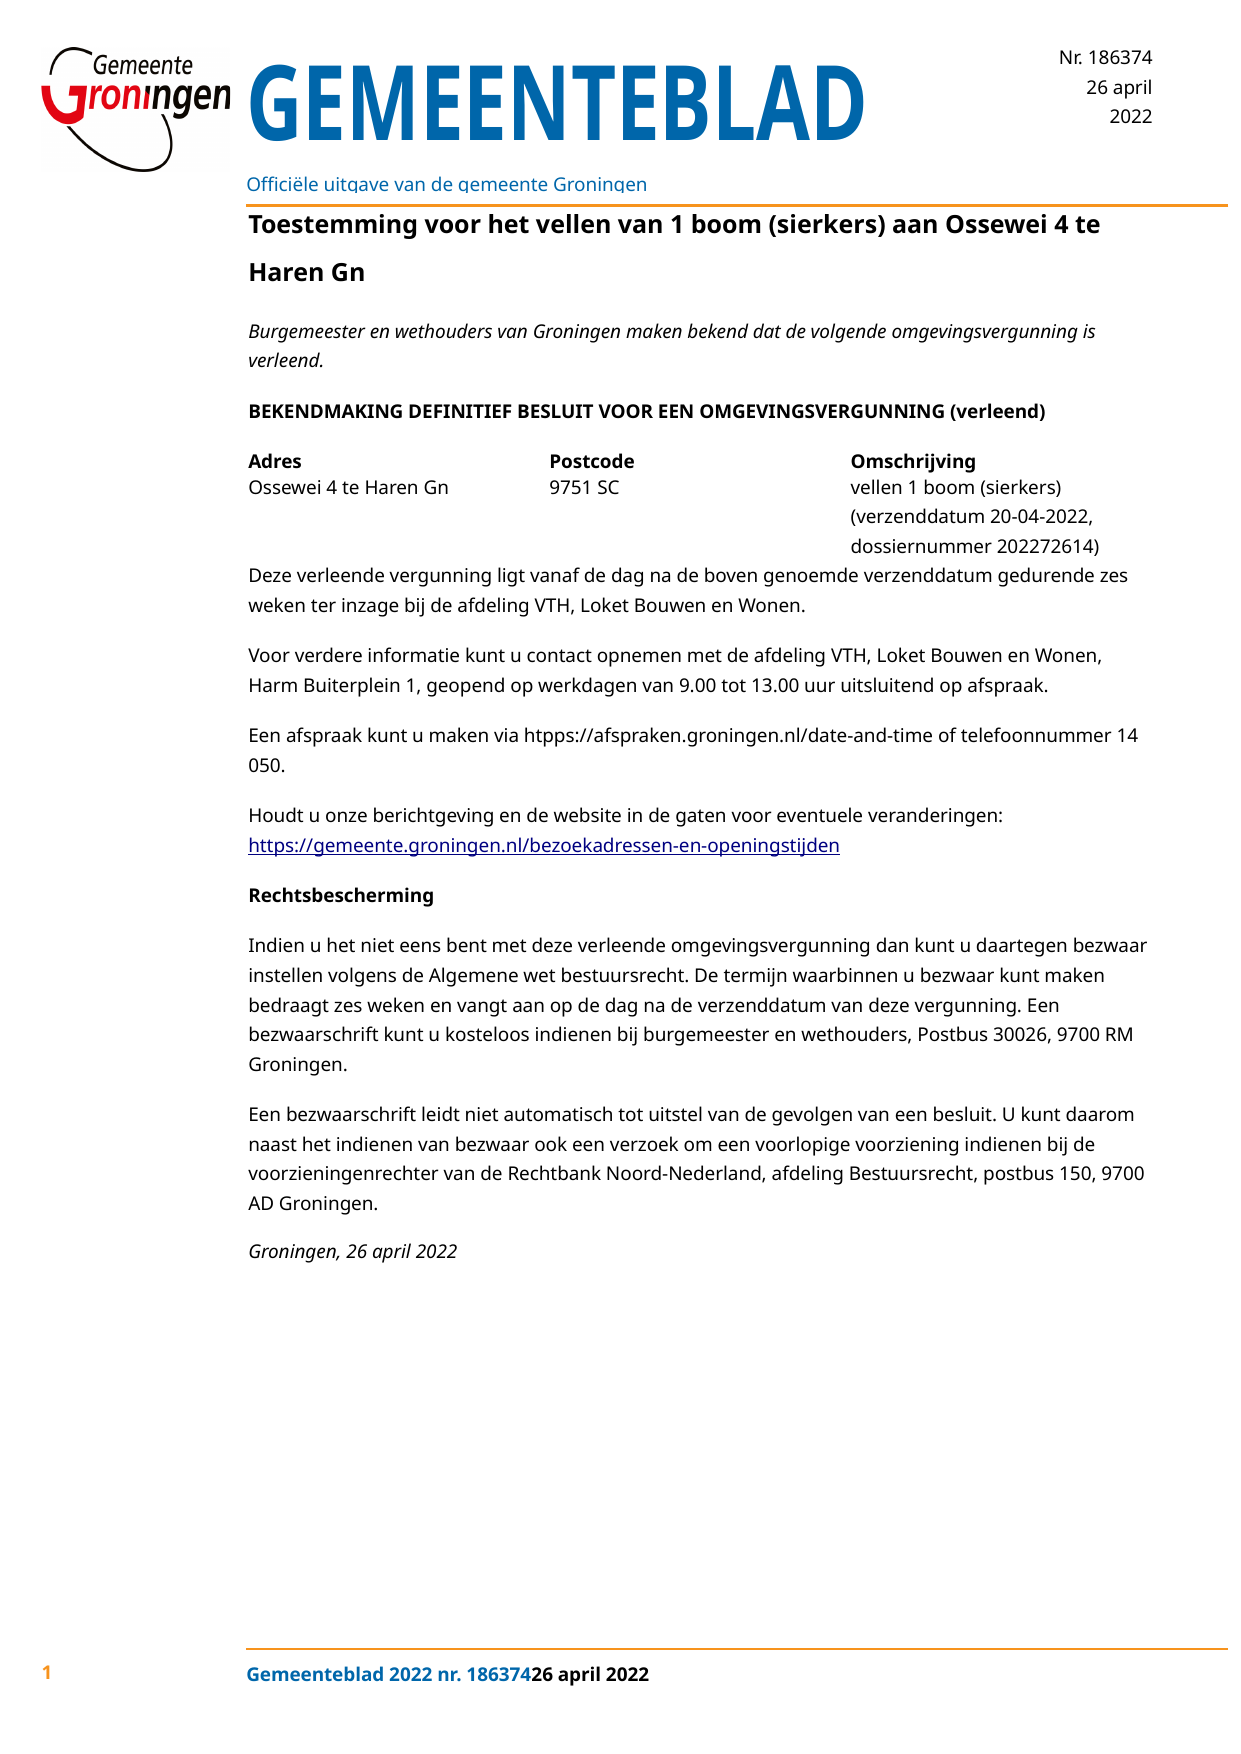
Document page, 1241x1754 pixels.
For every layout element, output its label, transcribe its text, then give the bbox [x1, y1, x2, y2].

table_header Postcode [549, 449, 850, 474]
text Voor verdere informatie kunt u contact opnemen met de afdeling VTH, Loket Bouwen en Wonen, Harm Buiterplein 1, geopend op werkdagen van 9.00 tot 13.00 uur uitsluitend op afspraak. [248, 642, 1152, 698]
text Toestemming voor het vellen van 1 boom (sierkers) aan Ossewei 4 te Haren Gn [248, 207, 1152, 288]
table_cell 9751 SC [549, 474, 850, 559]
text Rechtsbescherming [248, 882, 1152, 908]
table_header Omschrijving [850, 449, 1152, 474]
text Burgemeester en wethouders van Groningen maken bekend dat de volgende omgevingsvergunning is verleend. [248, 318, 1152, 373]
text Groningen, 26 april 2022 [248, 1238, 1152, 1264]
table_cell Ossewei 4 te Haren Gn [248, 474, 549, 559]
picture [41, 47, 231, 172]
table_header Adres [248, 449, 549, 474]
text Houdt u onze berichtgeving en de website in de gaten voor eventuele veranderingen: https://gemeente.groningen.nl/bezoekadressen-en-openingstijden [248, 802, 1152, 858]
text BEKENDMAKING DEFINITIEF BESLUIT VOOR EEN OMGEVINGSVERGUNNING (verleend) [248, 398, 1152, 424]
text Deze verleende vergunning ligt vanaf de dag na de boven genoemde verzenddatum gedurende zes weken ter inzage bij de afdeling VTH, Loket Bouwen en Wonen. [248, 562, 1152, 618]
text Een bezwaarschrift leidt niet automatisch tot uitstel van de gevolgen van een besluit. U kunt daarom naast het indienen van bezwaar ook een verzoek om een voorlopige voorziening indienen bij de voorzieningenrechter van de Rechtbank Noord-Nederland, afdeling Bestuursrecht, postbus 150, 9700 AD Groningen. [248, 1101, 1152, 1216]
text Een afspraak kunt u maken via htpps://afspraken.groningen.nl/date-and-time of telefoonnummer 14 050. [248, 722, 1152, 778]
table_cell vellen 1 boom (sierkers) (verzenddatum 20-04-2022, dossiernummer 202272614) [850, 474, 1152, 559]
text Indien u het niet eens bent met deze verleende omgevingsvergunning dan kunt u daartegen bezwaar instellen volgens de Algemene wet bestuursrecht. De termijn waarbinnen u bezwaar kunt maken bedraagt zes weken en vangt aan op de dag na de verzenddatum van deze vergunning. Een bezwaarschrift kunt u kosteloos indienen bij burgemeester en wethouders, Postbus 30026, 9700 RM Groningen. [248, 933, 1152, 1077]
